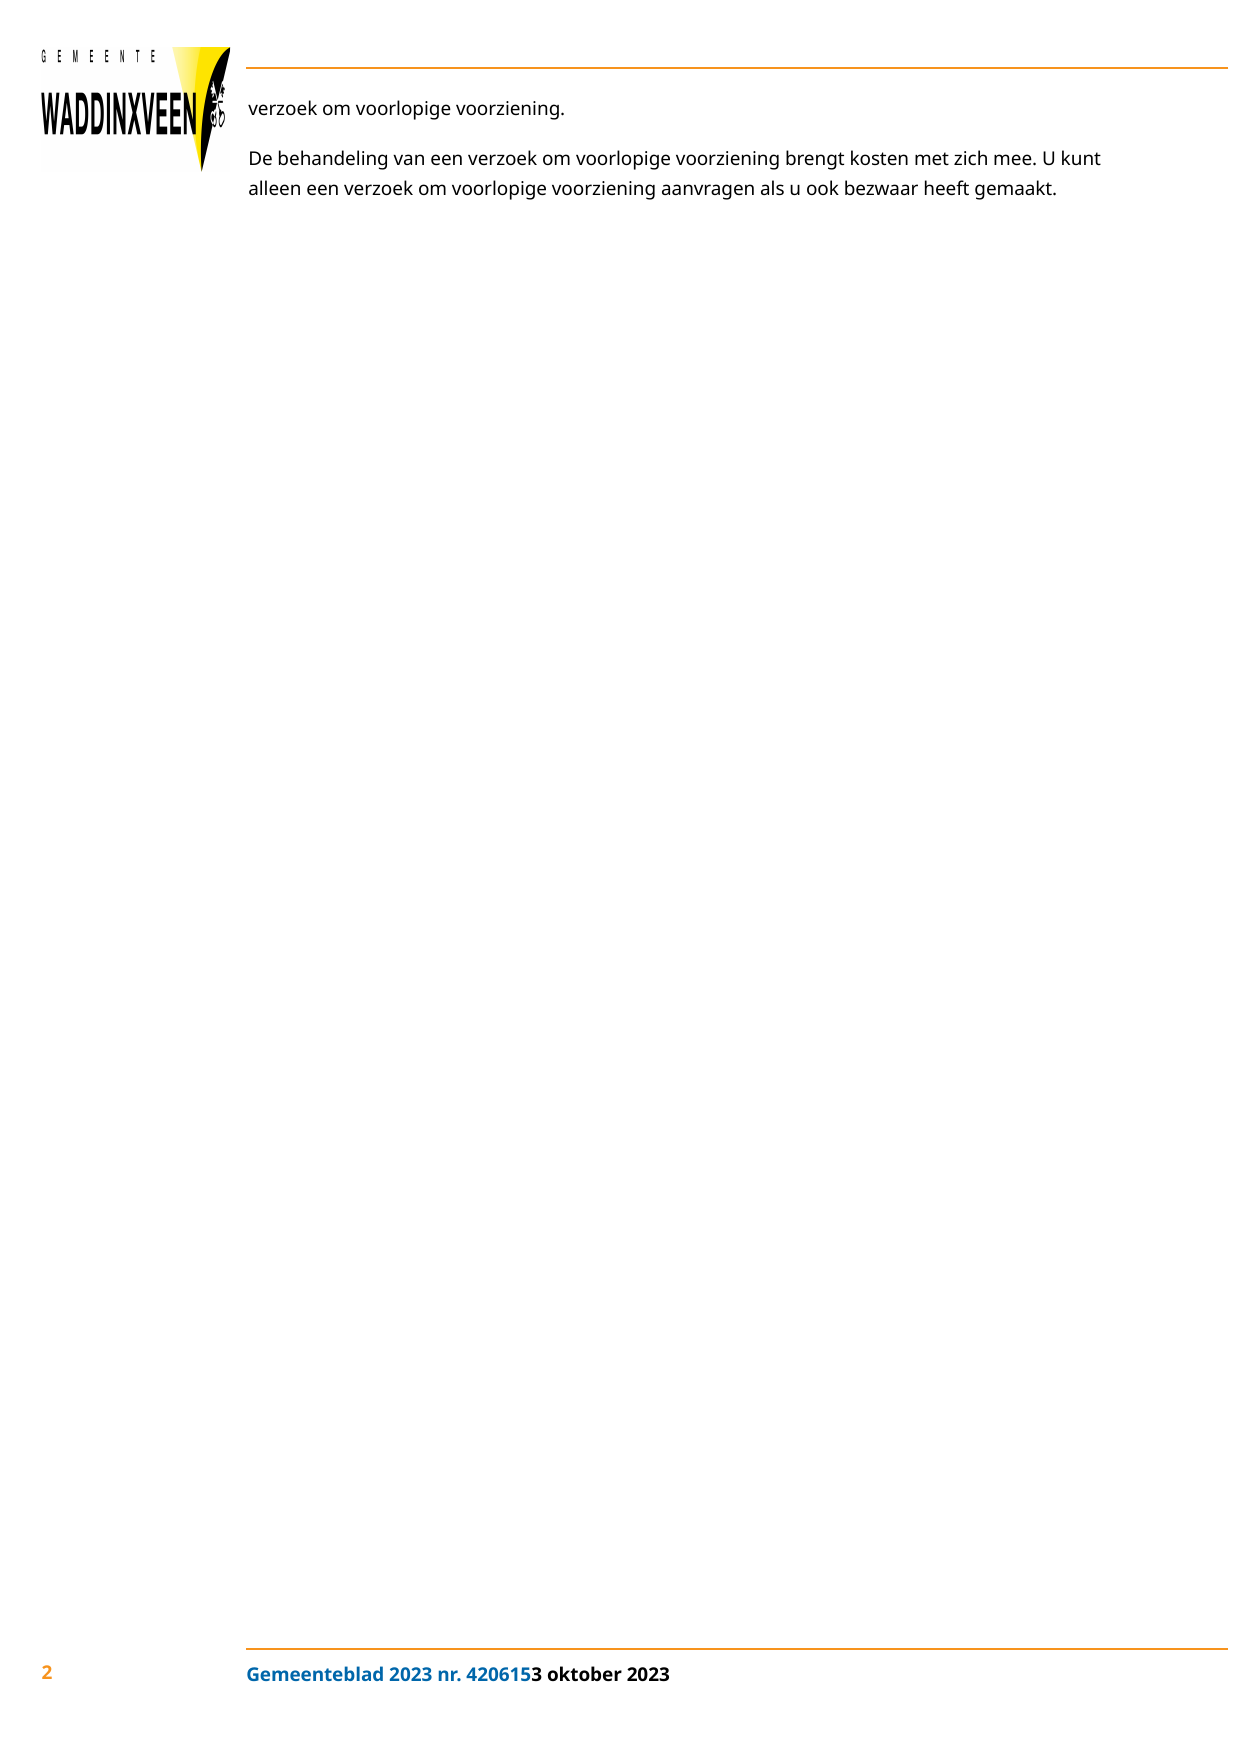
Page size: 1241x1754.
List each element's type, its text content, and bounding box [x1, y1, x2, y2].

picture [41, 47, 231, 172]
text verzoek om voorlopige voorziening. [248, 95, 1152, 121]
text De behandeling van een verzoek om voorlopige voorziening brengt kosten met zich mee. U kunt alleen een verzoek om voorlopige voorziening aanvragen als u ook bezwaar heeft gemaakt. [248, 145, 1152, 201]
